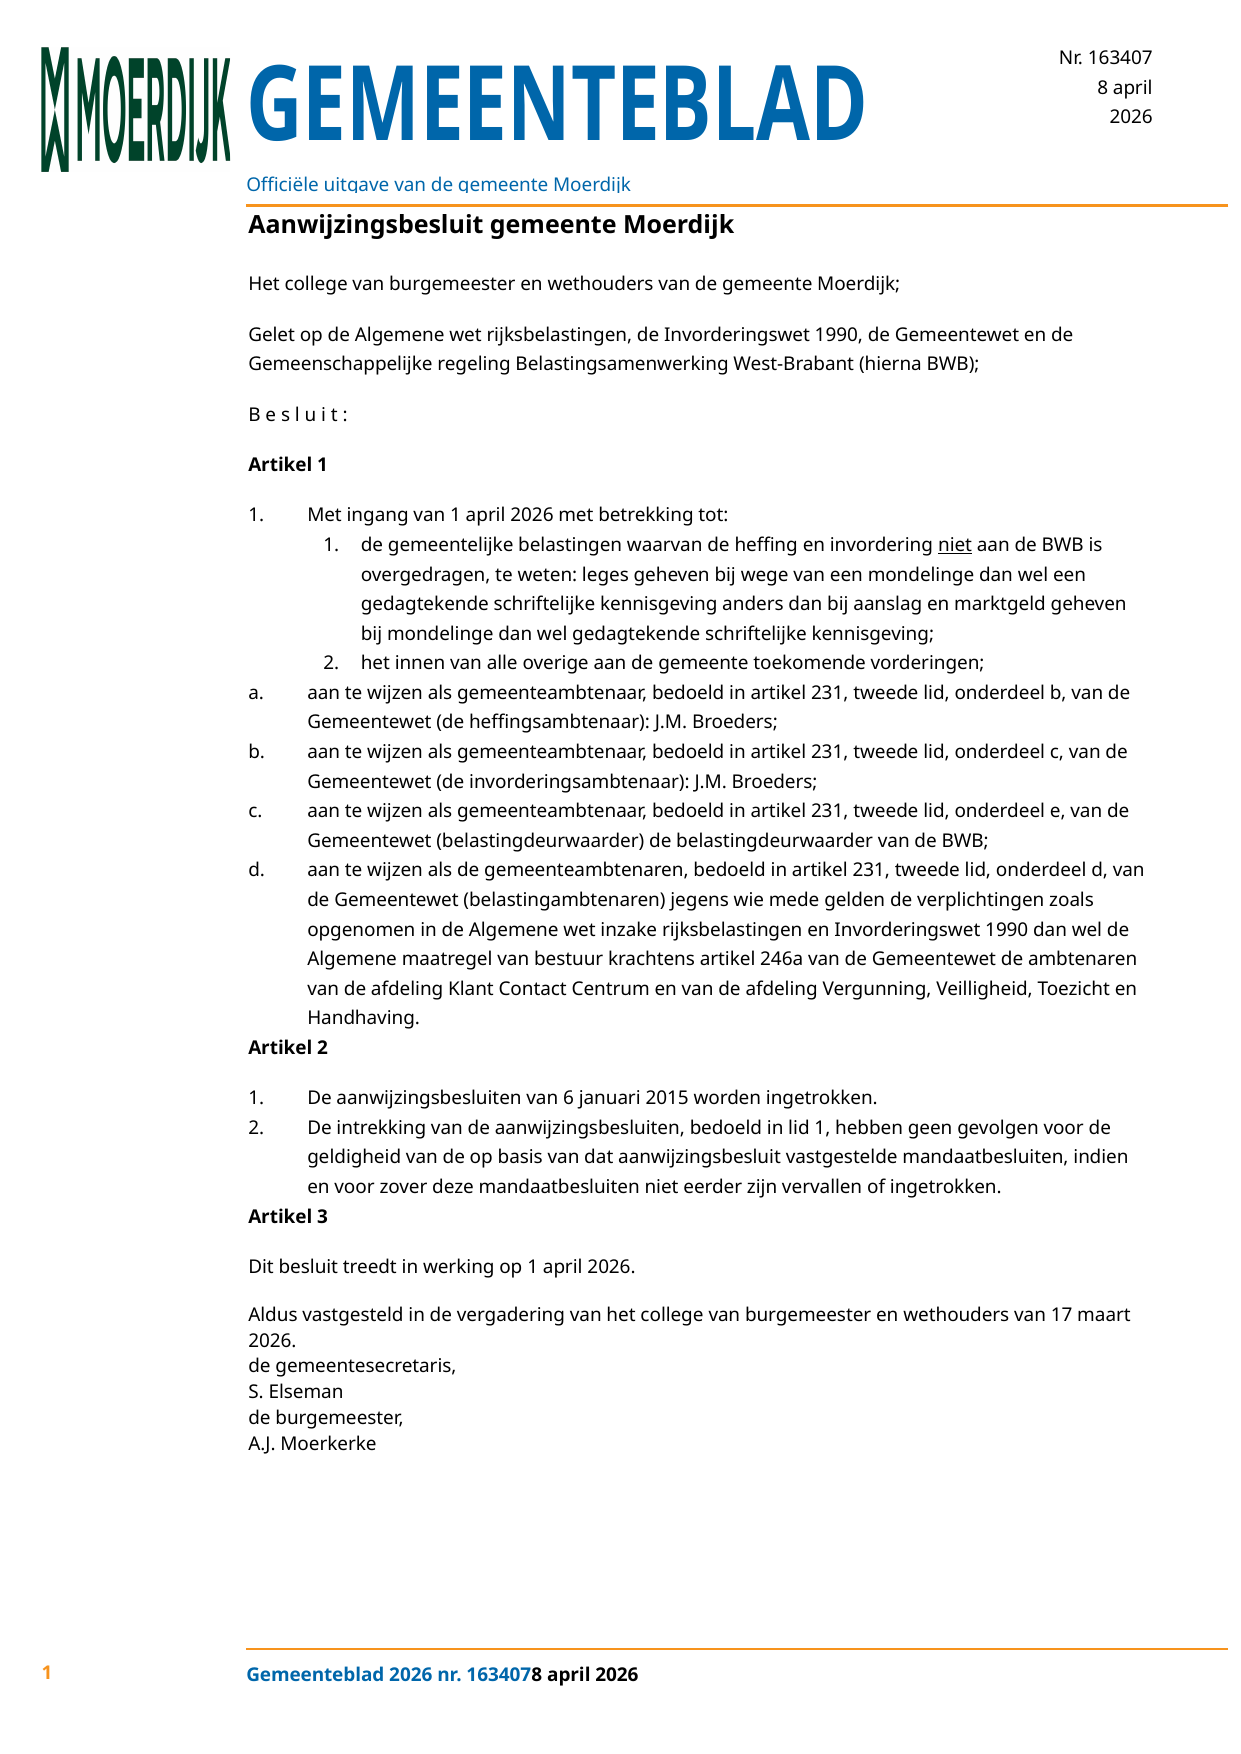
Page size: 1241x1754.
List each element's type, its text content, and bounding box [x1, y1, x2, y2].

list aan te wijzen als gemeenteambtenaar, bedoeld in artikel 231, tweede lid, onderdeel e, van de Gemeentewet (belastingdeurwaarder) de belastingdeurwaarder van de BWB; [248, 797, 1152, 853]
text A.J. Moerkerke [248, 1430, 1152, 1455]
text Artikel 3 [248, 1203, 1152, 1228]
text Dit besluit treedt in werking op 1 april 2026. [248, 1253, 1152, 1279]
text Aldus vastgesteld in de vergadering van het college van burgemeester en wethouders van 17 maart 2026. [248, 1301, 1152, 1352]
list aan te wijzen als gemeenteambtenaar, bedoeld in artikel 231, tweede lid, onderdeel b, van de Gemeentewet (de heffingsambtenaar): J.M. Broeders; [248, 679, 1152, 734]
text B e s l u i t : [248, 401, 1152, 426]
list De intrekking van de aanwijzingsbesluiten, bedoeld in lid 1, hebben geen gevolgen voor de geldigheid van de op basis van dat aanwijzingsbesluit vastgestelde mandaatbesluiten, indien en voor zover deze mandaatbesluiten niet eerder zijn vervallen of ingetrokken. [248, 1114, 1152, 1199]
text Aanwijzingsbesluit gemeente Moerdijk [248, 207, 1152, 241]
list De aanwijzingsbesluiten van 6 januari 2015 worden ingetrokken. [248, 1084, 1152, 1110]
picture [41, 47, 231, 172]
text Artikel 1 [248, 451, 1152, 477]
text de gemeentesecretaris, [248, 1352, 1152, 1378]
list aan te wijzen als gemeenteambtenaar, bedoeld in artikel 231, tweede lid, onderdeel c, van de Gemeentewet (de invorderingsambtenaar): J.M. Broeders; [248, 738, 1152, 793]
list het innen van alle overige aan de gemeente toekomende vorderingen; [323, 649, 1152, 675]
text Gelet op de Algemene wet rijksbelastingen, de Invorderingswet 1990, de Gemeentewet en de Gemeenschappelijke regeling Belastingsamenwerking West-Brabant (hierna BWB); [248, 321, 1152, 376]
list Met ingang van 1 april 2026 met betrekking tot: [248, 502, 1152, 527]
list de gemeentelijke belastingen waarvan de heffing en invordering niet aan de BWB is overgedragen, te weten: leges geheven bij wege van een mondelinge dan wel een gedagtekende schriftelijke kennisgeving anders dan bij aanslag en marktgeld geheven bij mondelinge dan wel gedagtekende schriftelijke kennisgeving; [323, 531, 1152, 646]
text de burgemeester, [248, 1404, 1152, 1430]
text S. Elseman [248, 1378, 1152, 1404]
list aan te wijzen als de gemeenteambtenaren, bedoeld in artikel 231, tweede lid, onderdeel d, van de Gemeentewet (belastingambtenaren) jegens wie mede gelden de verplichtingen zoals opgenomen in de Algemene wet inzake rijksbelastingen en Invorderingswet 1990 dan wel de Algemene maatregel van bestuur krachtens artikel 246a van de Gemeentewet de ambtenaren van de afdeling Klant Contact Centrum en van de afdeling Vergunning, Veilligheid, Toezicht en Handhaving. [248, 857, 1152, 1030]
text Artikel 2 [248, 1034, 1152, 1060]
text Het college van burgemeester en wethouders van de gemeente Moerdijk; [248, 270, 1152, 296]
